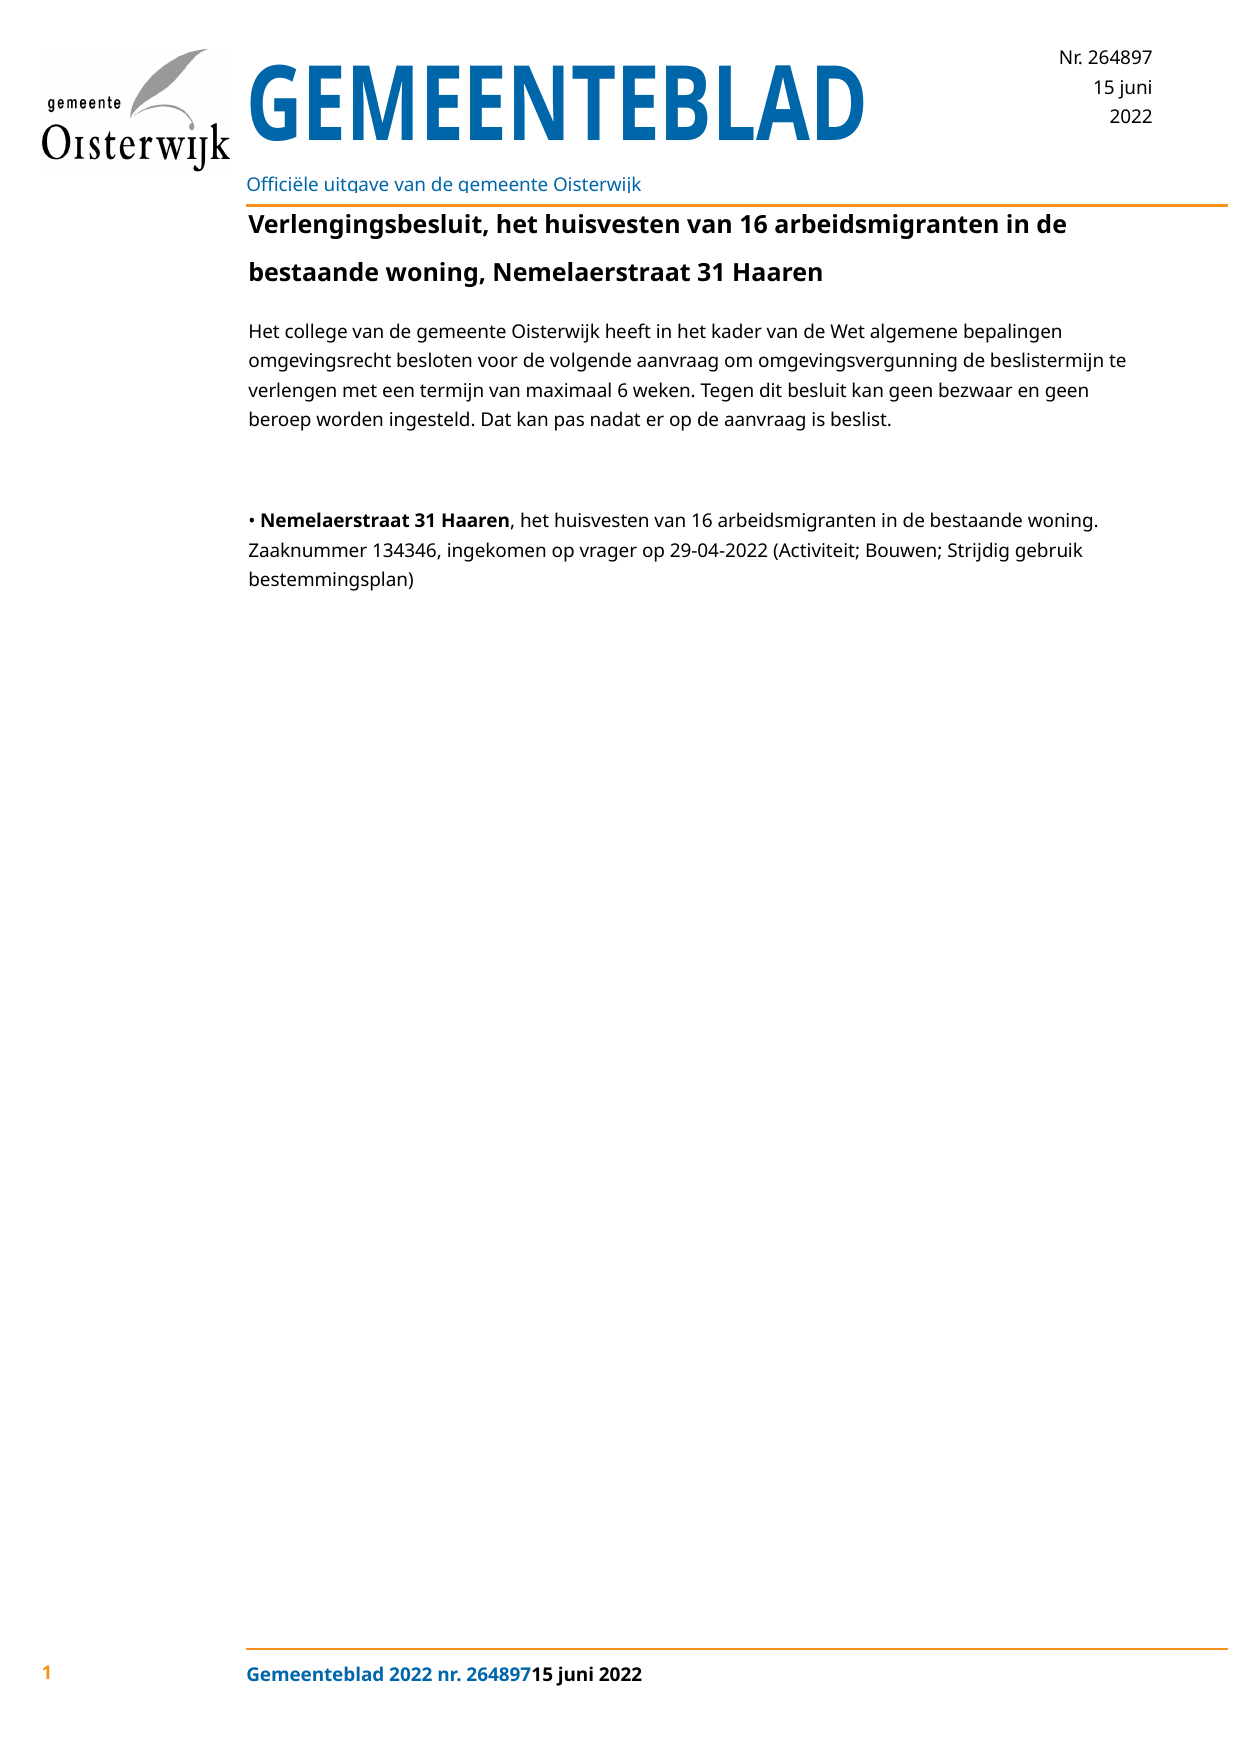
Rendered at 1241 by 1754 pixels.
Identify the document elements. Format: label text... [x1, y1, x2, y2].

text Het college van de gemeente Oisterwijk heeft in het kader van de Wet algemene bepalingen omgevingsrecht besloten voor de volgende aanvraag om omgevingsvergunning de beslistermijn te verlengen met een termijn van maximaal 6 weken. Tegen dit besluit kan geen bezwaar en geen beroep worden ingesteld. Dat kan pas nadat er op de aanvraag is beslist. [248, 318, 1152, 432]
text • Nemelaerstraat 31 Haaren, het huisvesten van 16 arbeidsmigranten in de bestaande woning. Zaaknummer 134346, ingekomen op vrager op 29-04-2022 (Activiteit; Bouwen; Strijdig gebruik bestemmingsplan) [248, 507, 1152, 592]
text Verlengingsbesluit, het huisvesten van 16 arbeidsmigranten in de bestaande woning, Nemelaerstraat 31 Haaren [248, 207, 1152, 288]
picture [41, 47, 231, 172]
